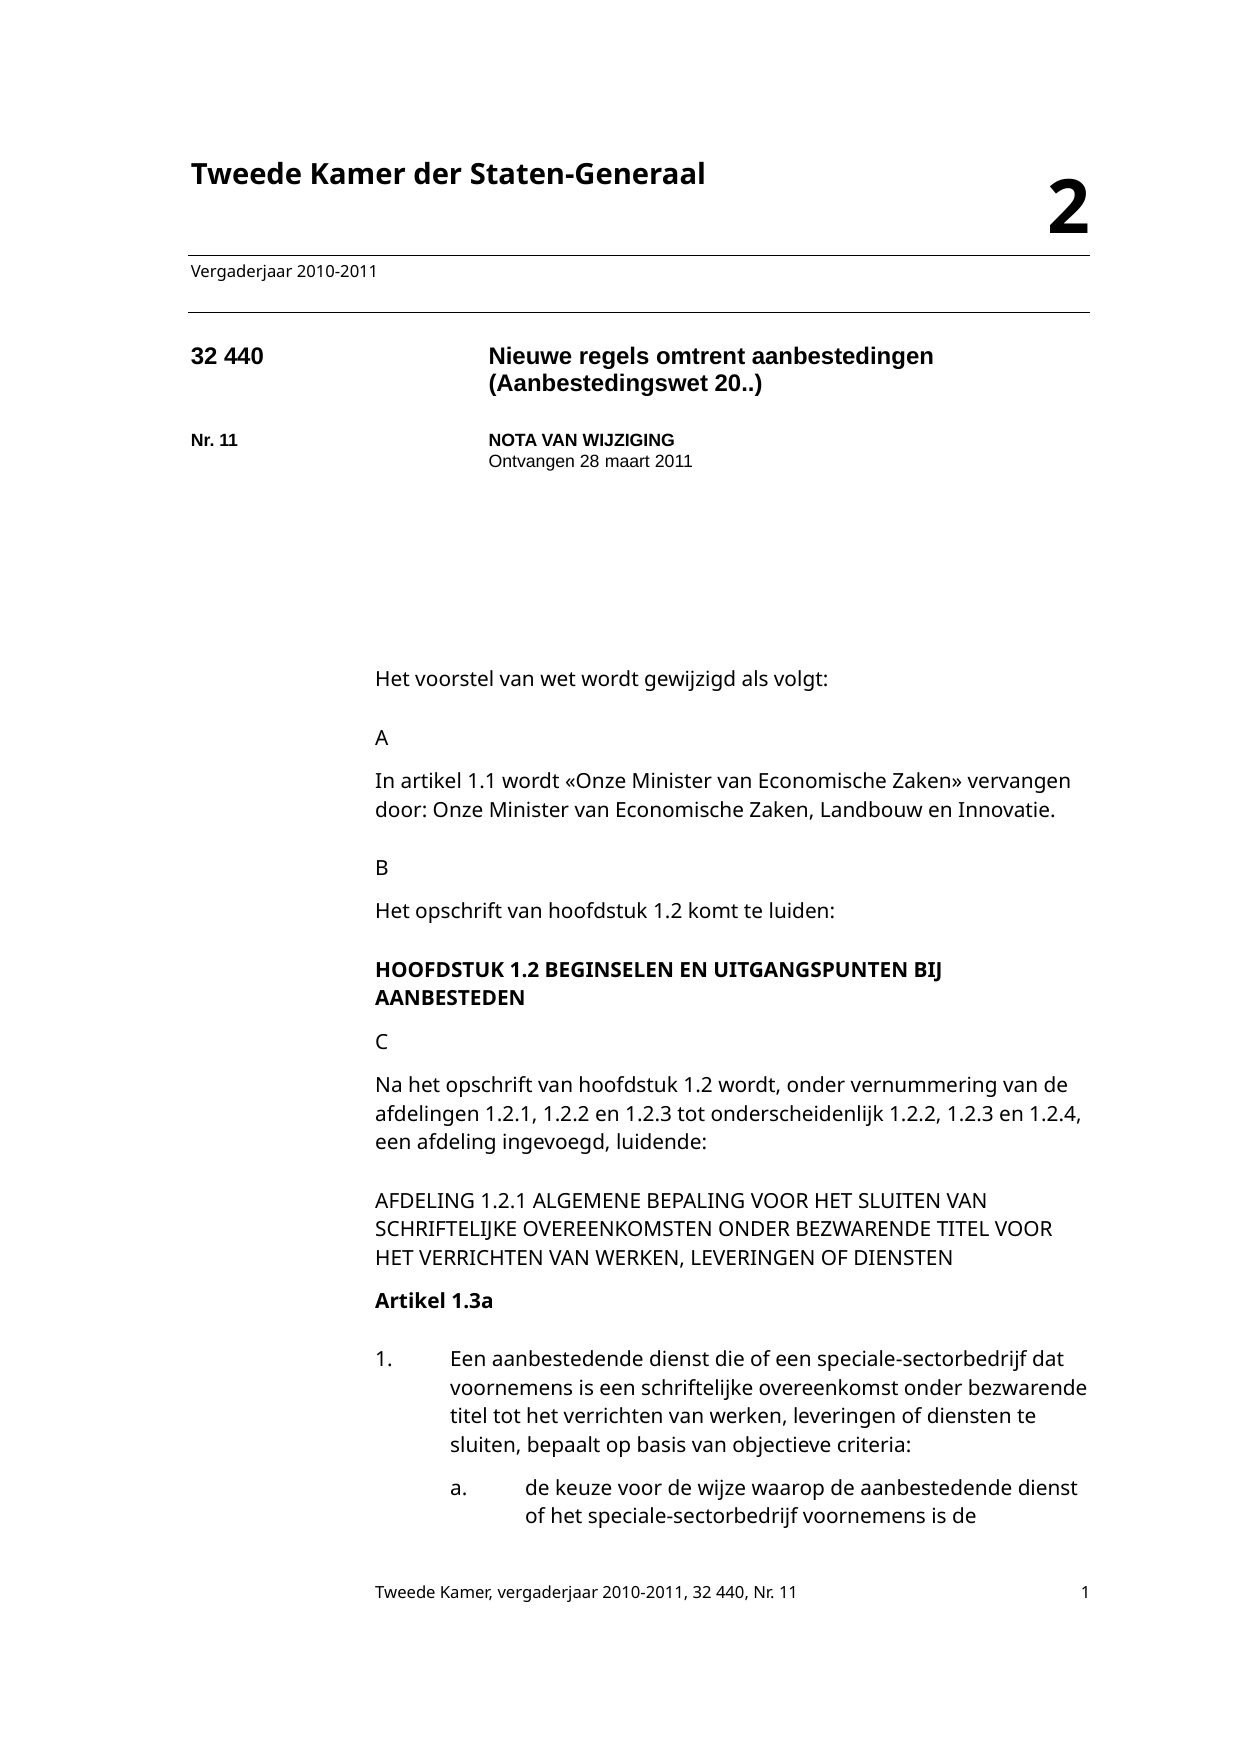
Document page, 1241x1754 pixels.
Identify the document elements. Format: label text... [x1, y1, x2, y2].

text In artikel 1.1 wordt «Onze Minister van Economische Zaken» vervangen door: Onze Minister van Economische Zaken, Landbouw en Innovatie. [375, 766, 1090, 823]
text Het opschrift van hoofdstuk 1.2 komt te luiden: [375, 897, 1090, 925]
table_cell NOTA VAN WIJZIGING Ontvangen 28 maart 2011 [485, 427, 1090, 546]
text A [375, 723, 1090, 751]
table_cell Vergaderjaar 2010-2011 [188, 256, 485, 312]
table_cell Nieuwe regels omtrent aanbestedingen (Aanbestedingswet 20..) [485, 339, 1090, 427]
text AFDELING 1.2.1 ALGEMENE BEPALING VOOR HET SLUITEN VAN SCHRIFTELIJKE OVEREENKOMSTEN ONDER BEZWARENDE TITEL VOOR HET VERRICHTEN VAN WERKEN, LEVERINGEN OF DIENSTEN [375, 1186, 1090, 1271]
text Na het opschrift van hoofdstuk 1.2 wordt, onder vernummering van de afdelingen 1.2.1, 1.2.2 en 1.2.3 tot onderscheidenlijk 1.2.2, 1.2.3 en 1.2.4, een afdeling ingevoegd, luidende: [375, 1070, 1090, 1156]
table_cell [485, 256, 1090, 312]
text Artikel 1.3a [375, 1286, 1090, 1314]
table_header 2 [910, 150, 1090, 255]
text B [375, 853, 1090, 882]
table_header Tweede Kamer der Staten-Generaal [188, 150, 909, 255]
list de keuze voor de wijze waarop de aanbestedende dienst of het speciale-sectorbedrijf voornemens is de [450, 1473, 1090, 1530]
text Het voorstel van wet wordt gewijzigd als volgt: [375, 664, 1090, 693]
list Een aanbestedende dienst die of een speciale-sectorbedrijf dat voornemens is een schriftelijke overeenkomst onder bezwarende titel tot het verrichten van werken, leveringen of diensten te sluiten, bepaalt op basis van objectieve criteria: [375, 1344, 1090, 1458]
text C [375, 1027, 1090, 1055]
table_cell Nr. 11 [188, 427, 485, 546]
table_cell 32 440 [188, 339, 485, 427]
table_cell [188, 313, 485, 339]
text HOOFDSTUK 1.2 BEGINSELEN EN UITGANGSPUNTEN BIJ AANBESTEDEN [375, 955, 1090, 1012]
table_cell [485, 313, 1090, 339]
